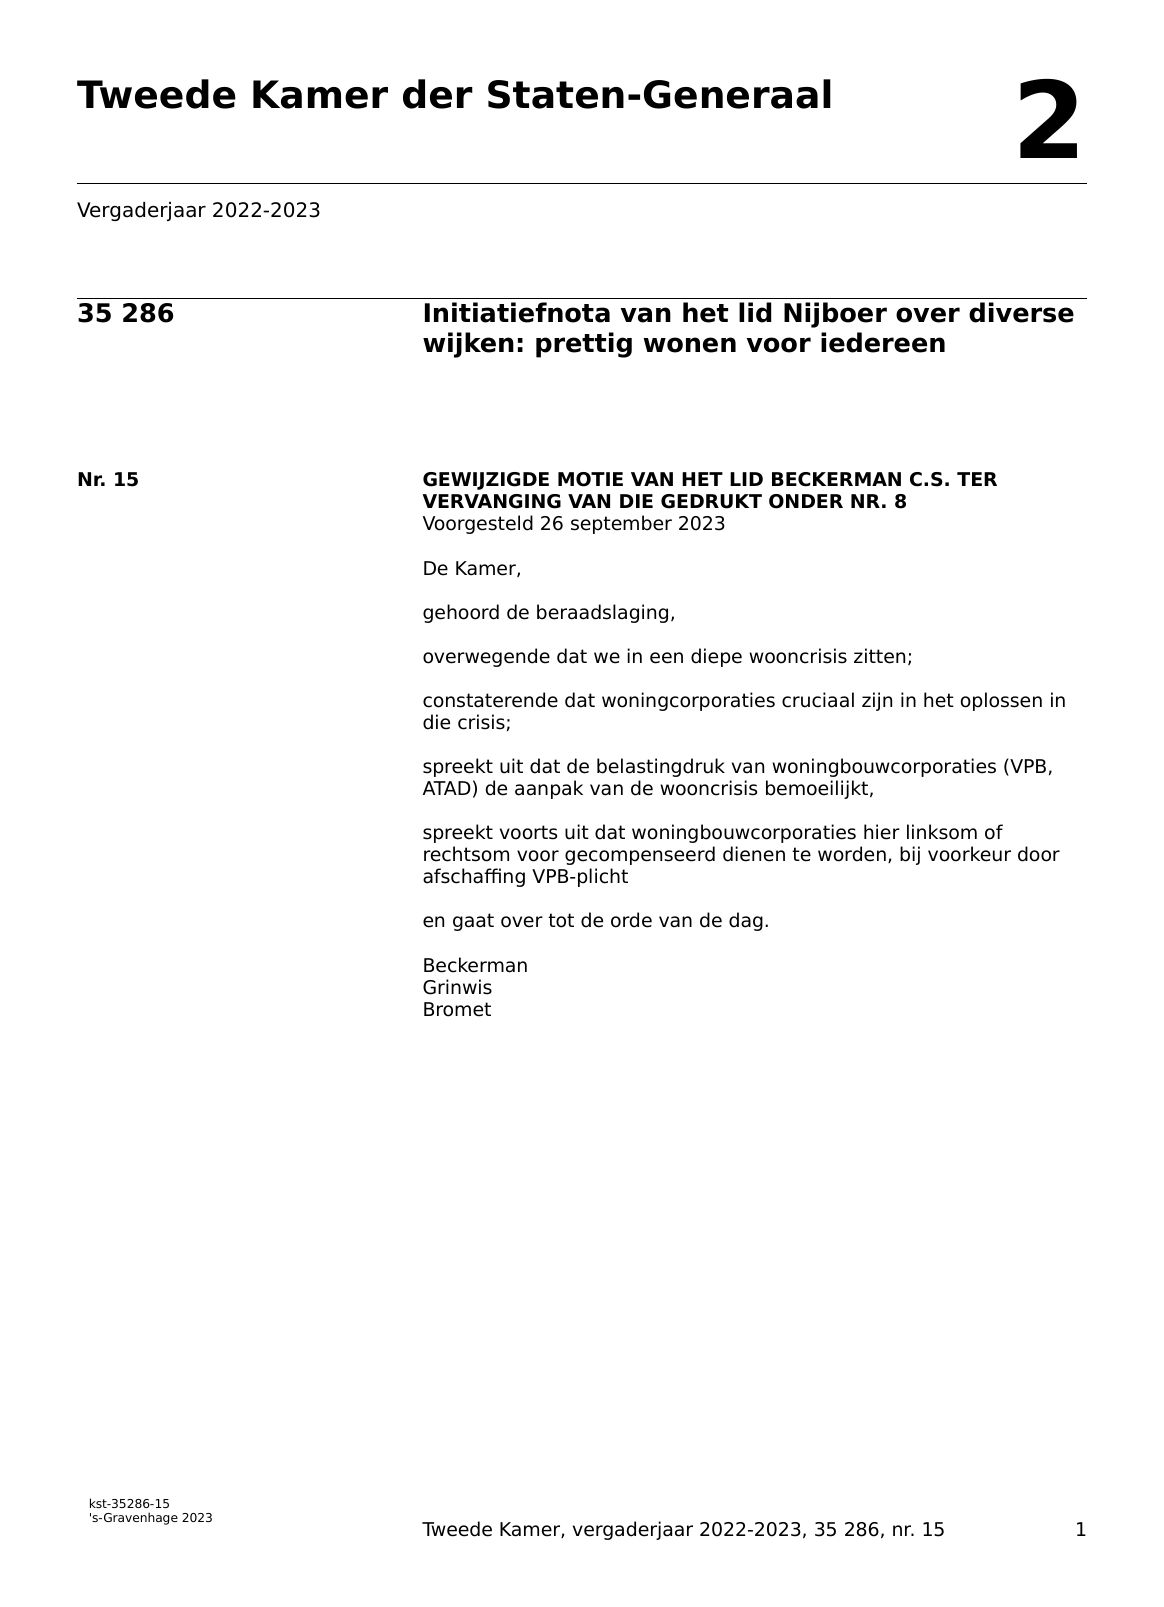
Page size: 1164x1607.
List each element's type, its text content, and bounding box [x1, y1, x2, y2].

text kst-35286-15 [88, 1497, 323, 1511]
text constaterende dat woningcorporaties cruciaal zijn in het oplossen in die crisis; [422, 690, 1087, 734]
text spreekt voorts uit dat woningbouwcorporaties hier linksom of rechtsom voor gecompenseerd dienen te worden, bij voorkeur door afschaffing VPB-plicht [422, 822, 1087, 888]
text spreekt uit dat de belastingdruk van woningbouwcorporaties (VPB, ATAD) de aanpak van de wooncrisis bemoeilijkt, [422, 756, 1087, 800]
table_header 2 [886, 59, 1087, 183]
text Voorgesteld 26 september 2023 [422, 513, 1087, 535]
subtitle Nr. 15 GEWIJZIGDE MOTIE VAN HET LID BECKERMAN C.S. TER VERVANGING VAN DIE GEDRUKT ONDER NR. 8 [77, 469, 1087, 513]
text gehoord de beraadslaging, [422, 602, 1087, 624]
text Grinwis [422, 977, 1087, 998]
table_cell Vergaderjaar 2022-2023 [77, 184, 1087, 298]
text Beckerman [422, 954, 1087, 977]
text overwegende dat we in een diepe wooncrisis zitten; [422, 646, 1087, 668]
text 's-Gravenhage 2023 [88, 1511, 323, 1525]
subtitle 35 286 Initiatiefnota van het lid Nijboer over diverse wijken: prettig wonen voor iedereen [77, 299, 1087, 358]
text De Kamer, [422, 557, 1087, 579]
text en gaat over tot de orde van de dag. [422, 910, 1087, 932]
table_header Tweede Kamer der Staten-Generaal [77, 59, 886, 183]
text Bromet [422, 998, 1087, 1021]
